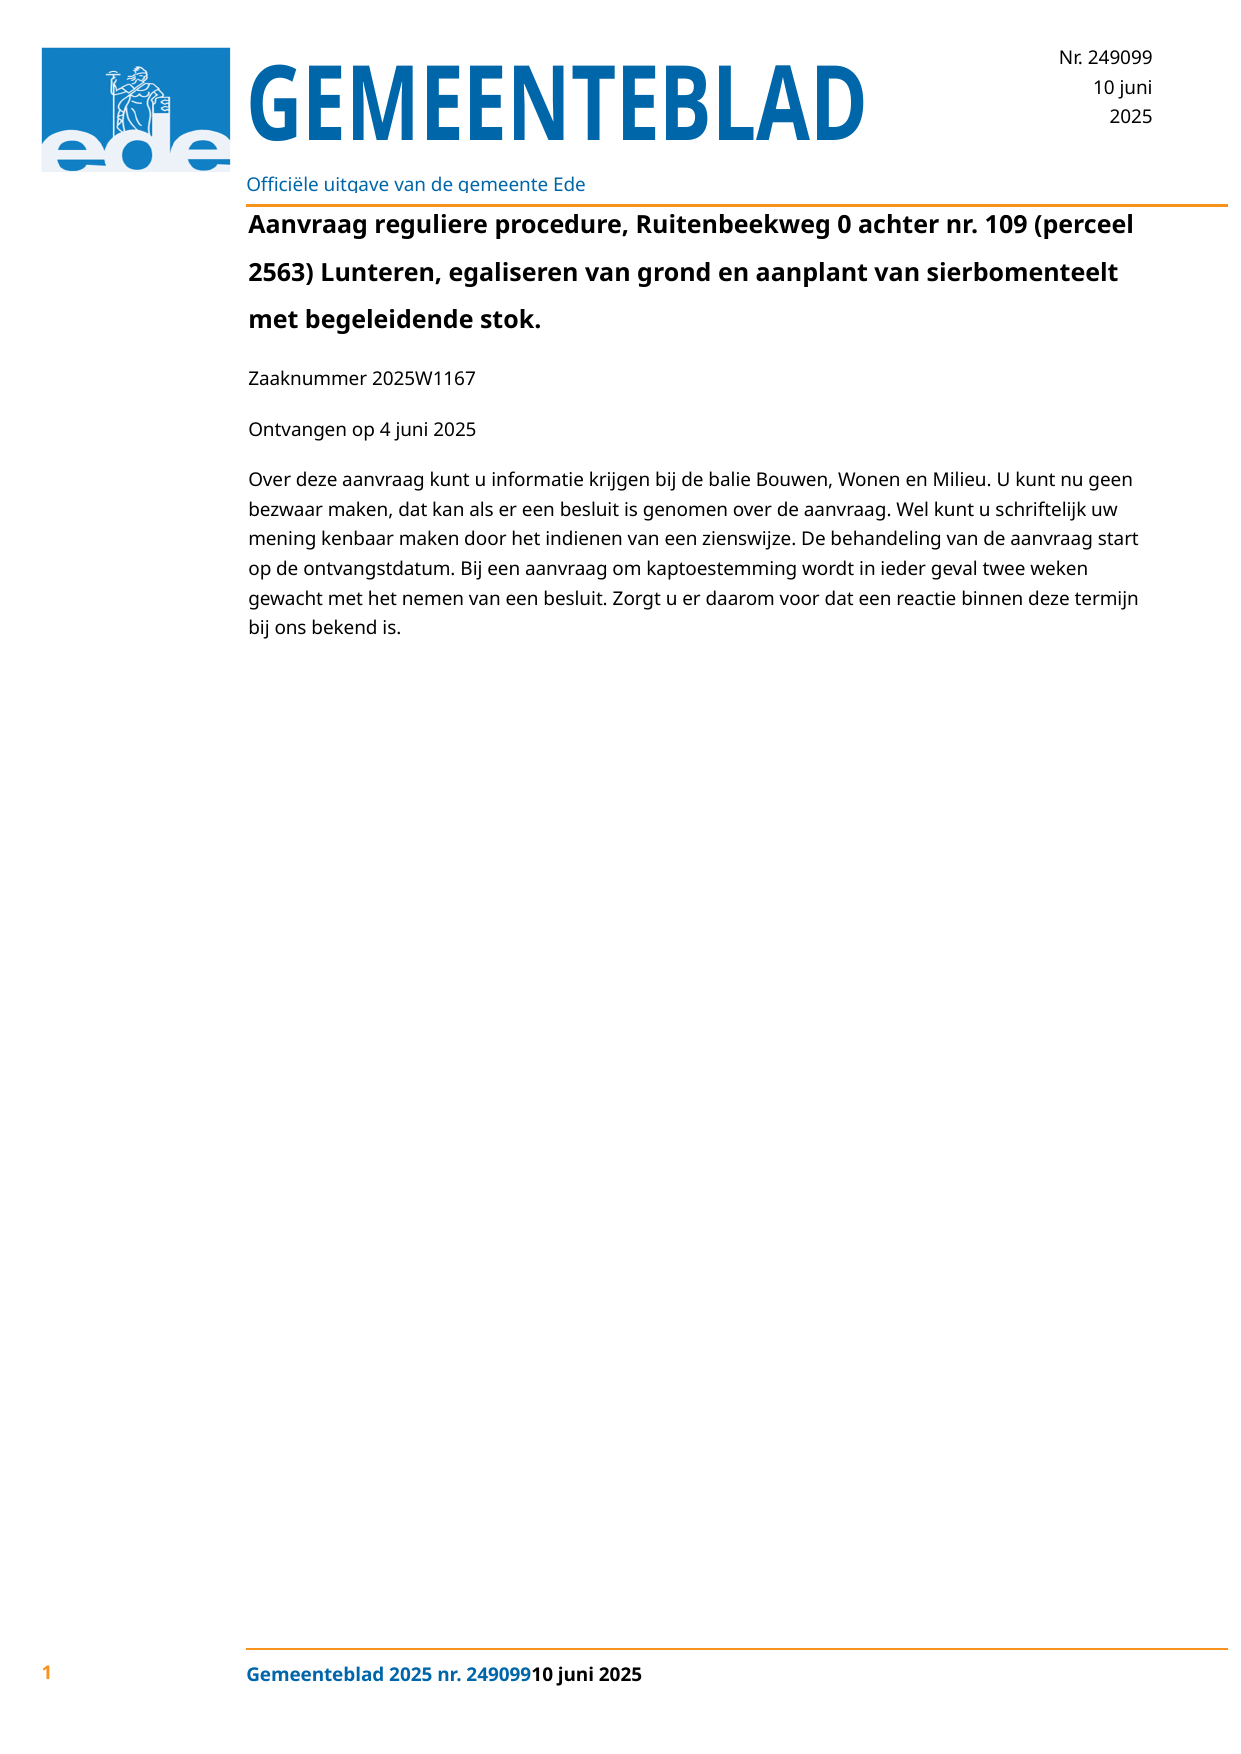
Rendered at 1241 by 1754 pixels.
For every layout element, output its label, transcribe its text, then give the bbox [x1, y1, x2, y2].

text Zaaknummer 2025W1167 [248, 366, 1152, 391]
picture [41, 47, 231, 172]
text Over deze aanvraag kunt u informatie krijgen bij de balie Bouwen, Wonen en Milieu. U kunt nu geen bezwaar maken, dat kan als er een besluit is genomen over de aanvraag. Wel kunt u schriftelijk uw mening kenbaar maken door het indienen van een zienswijze. De behandeling van de aanvraag start op de ontvangstdatum. Bij een aanvraag om kaptoestemming wordt in ieder geval twee weken gewacht met het nemen van een besluit. Zorgt u er daarom voor dat een reactie binnen deze termijn bij ons bekend is. [248, 466, 1152, 640]
text Aanvraag reguliere procedure, Ruitenbeekweg 0 achter nr. 109 (perceel 2563) Lunteren, egaliseren van grond en aanplant van sierbomenteelt met begeleidende stok. [248, 207, 1152, 336]
text Ontvangen op 4 juni 2025 [248, 416, 1152, 442]
